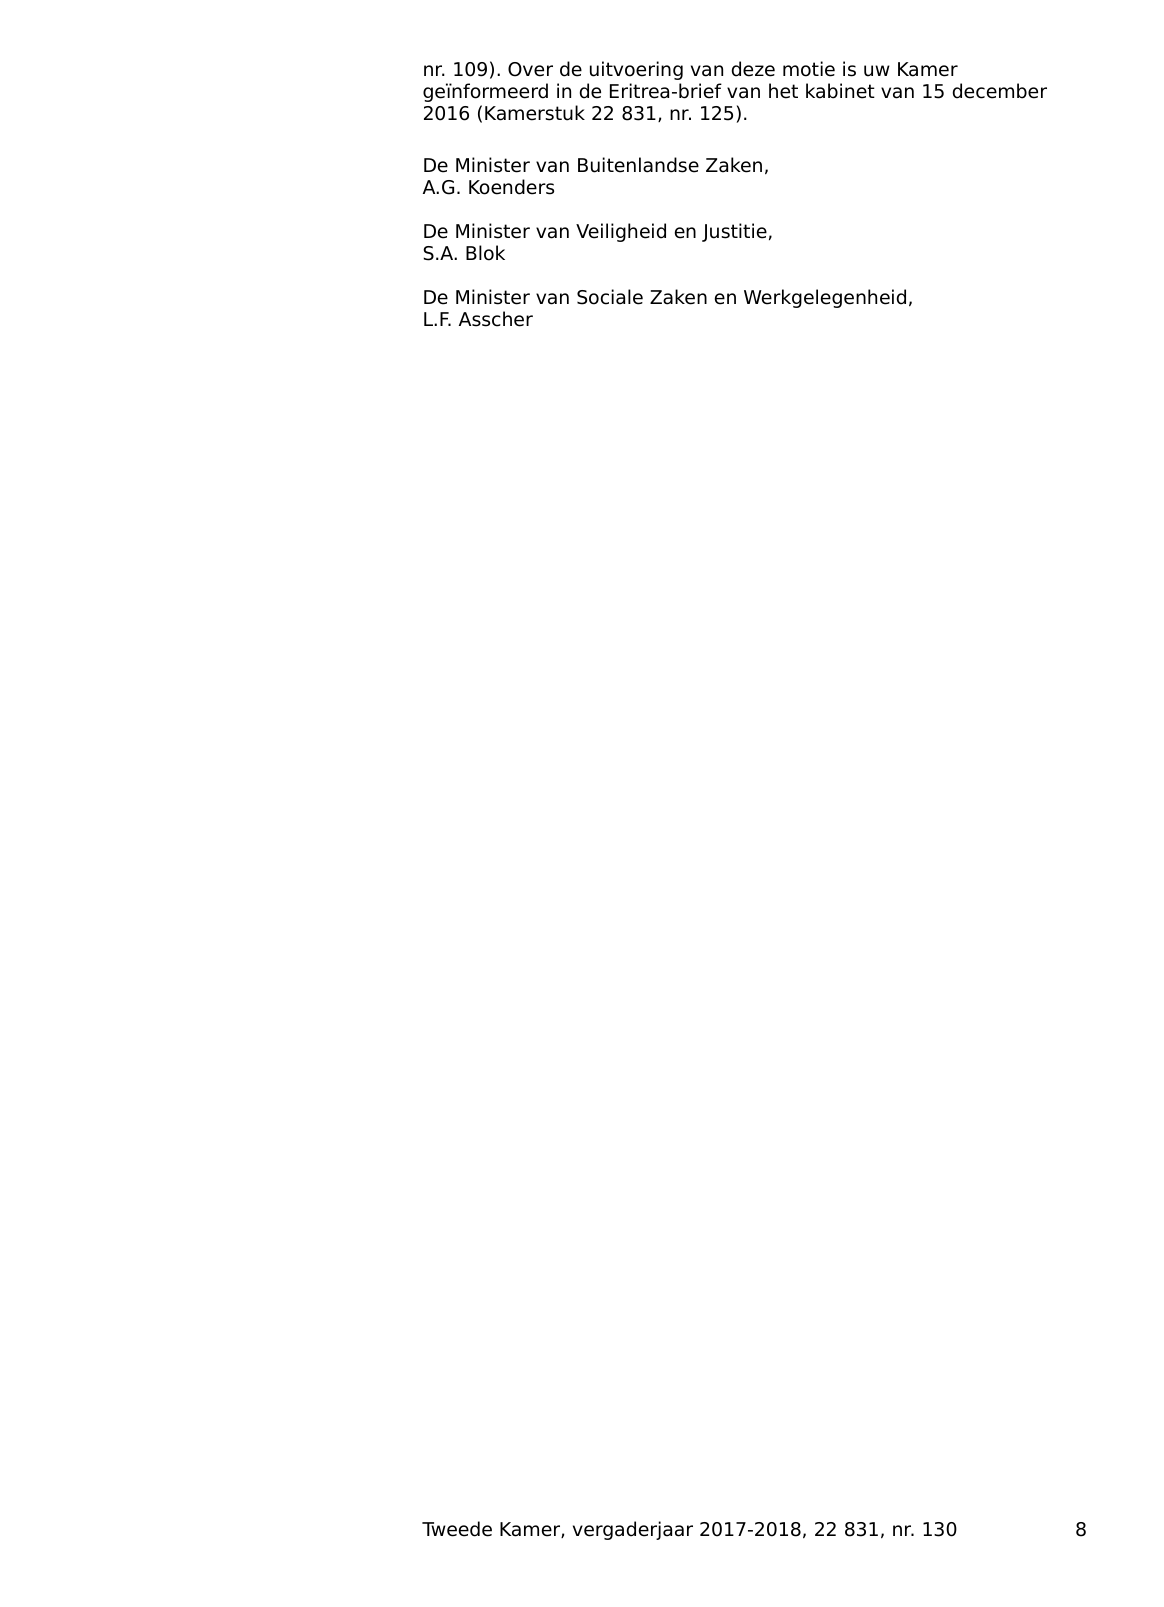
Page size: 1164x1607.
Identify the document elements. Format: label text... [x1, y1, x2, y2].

text De Minister van Veiligheid en Justitie, S.A. Blok [422, 221, 1087, 265]
text De Minister van Sociale Zaken en Werkgelegenheid, L.F. Asscher [422, 287, 1087, 331]
text De Minister van Buitenlandse Zaken, A.G. Koenders [422, 155, 1087, 199]
text nr. 109). Over de uitvoering van deze motie is uw Kamer geïnformeerd in de Eritrea-brief van het kabinet van 15 december 2016 (Kamerstuk 22 831, nr. 125). [422, 59, 1087, 125]
